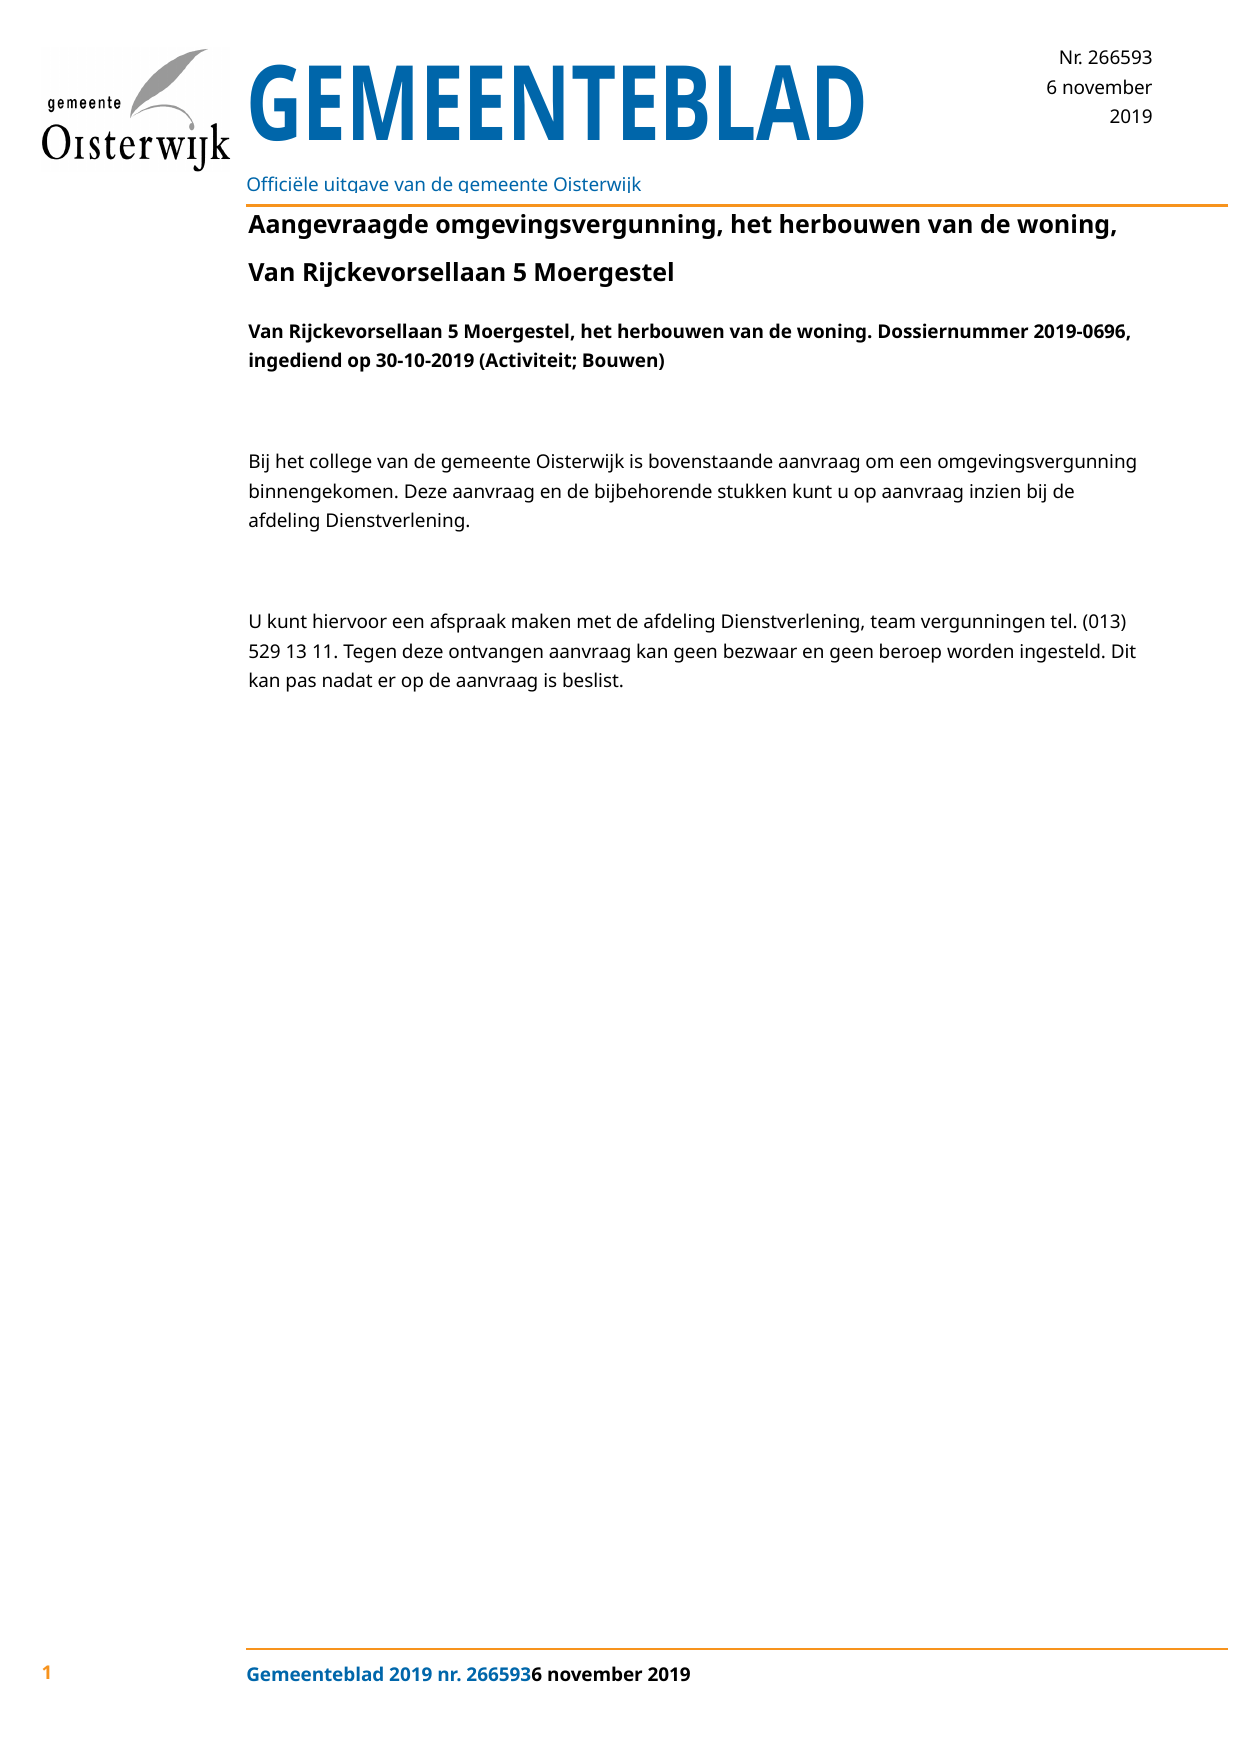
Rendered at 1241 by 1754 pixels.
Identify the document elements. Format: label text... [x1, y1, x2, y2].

text Van Rijckevorsellaan 5 Moergestel, het herbouwen van de woning. Dossiernummer 2019-0696, ingediend op 30-10-2019 (Activiteit; Bouwen) [248, 318, 1152, 373]
text Bij het college van de gemeente Oisterwijk is bovenstaande aanvraag om een omgevingsvergunning binnengekomen. Deze aanvraag en de bijbehorende stukken kunt u op aanvraag inzien bij de afdeling Dienstverlening. [248, 448, 1152, 533]
picture [41, 47, 231, 172]
text Aangevraagde omgevingsvergunning, het herbouwen van de woning, Van Rijckevorsellaan 5 Moergestel [248, 207, 1152, 288]
text U kunt hiervoor een afspraak maken met de afdeling Dienstverlening, team vergunningen tel. (013) 529 13 11. Tegen deze ontvangen aanvraag kan geen bezwaar en geen beroep worden ingesteld. Dit kan pas nadat er op de aanvraag is beslist. [248, 608, 1152, 693]
